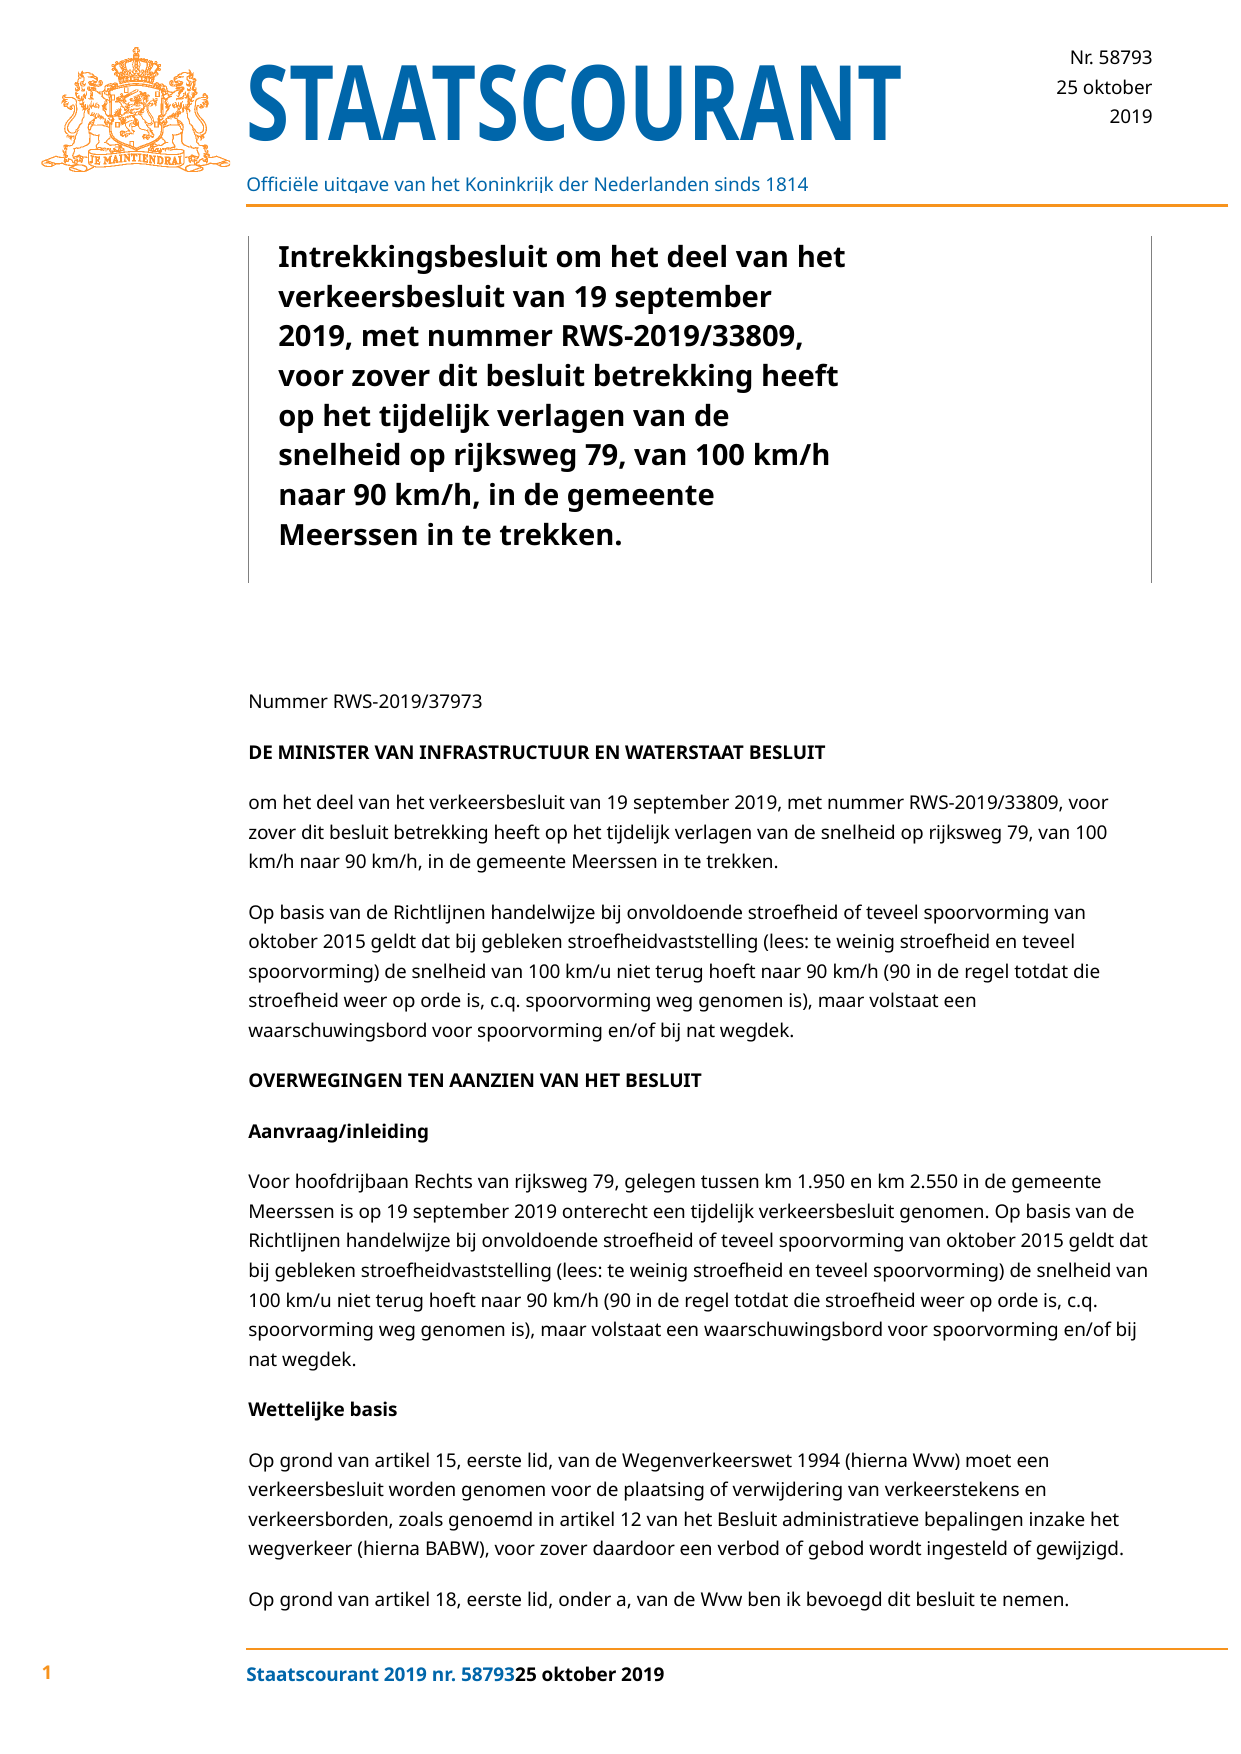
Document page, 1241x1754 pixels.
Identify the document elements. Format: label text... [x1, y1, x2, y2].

text Wettelijke basis [248, 1396, 1152, 1422]
picture [41, 47, 231, 172]
table_header [850, 236, 912, 413]
table_header [1090, 236, 1151, 413]
text Aanvraag/inleiding [248, 1118, 1152, 1144]
text Nummer RWS-2019/37973 [248, 688, 1152, 714]
text Op grond van artikel 18, eerste lid, onder a, van de Wvw ben ik bevoegd dit besluit te nemen. [248, 1586, 1152, 1612]
text DE MINISTER VAN INFRASTRUCTUUR EN WATERSTAAT BESLUIT [248, 739, 1152, 765]
text Op grond van artikel 15, eerste lid, van de Wegenverkeerswet 1994 (hierna Wvw) moet een verkeersbesluit worden genomen voor de plaatsing of verwijdering van verkeerstekens en verkeersborden, zoals genoemd in artikel 12 van het Besluit administratieve bepalingen inzake het wegverkeer (hierna BABW), voor zover daardoor een verbod of gebod wordt ingesteld of gewijzigd. [248, 1447, 1152, 1561]
text om het deel van het verkeersbesluit van 19 september 2019, met nummer RWS-2019/33809, voor zover dit besluit betrekking heeft op het tijdelijk verlagen van de snelheid op rijksweg 79, van 100 km/h naar 90 km/h, in de gemeente Meerssen in te trekken. [248, 789, 1152, 874]
table_header Intrekkingsbesluit om het deel van het verkeersbesluit van 19 september 2019, met nummer RWS-2019/33809, voor zover dit besluit betrekking heeft op het tijdelijk verlagen van de snelheid op rijksweg 79, van 100 km/h naar 90 km/h, in de gemeente Meerssen in te trekken. [249, 236, 850, 583]
text OVERWEGINGEN TEN AANZIEN VAN HET BESLUIT [248, 1068, 1152, 1093]
text Op basis van de Richtlijnen handelwijze bij onvoldoende stroefheid of teveel spoorvorming van oktober 2015 geldt dat bij gebleken stroefheidvaststelling (lees: te weinig stroefheid en teveel spoorvorming) de snelheid van 100 km/u niet terug hoeft naar 90 km/h (90 in de regel totdat die stroefheid weer op orde is, c.q. spoorvorming weg genomen is), maar volstaat een waarschuwingsbord voor spoorvorming en/of bij nat wegdek. [248, 899, 1152, 1043]
picture [912, 236, 1090, 414]
text Voor hoofdrijbaan Rechts van rijksweg 79, gelegen tussen km 1.950 en km 2.550 in de gemeente Meerssen is op 19 september 2019 onterecht een tijdelijk verkeersbesluit genomen. Op basis van de Richtlijnen handelwijze bij onvoldoende stroefheid of teveel spoorvorming van oktober 2015 geldt dat bij gebleken stroefheidvaststelling (lees: te weinig stroefheid en teveel spoorvorming) de snelheid van 100 km/u niet terug hoeft naar 90 km/h (90 in de regel totdat die stroefheid weer op orde is, c.q. spoorvorming weg genomen is), maar volstaat een waarschuwingsbord voor spoorvorming en/of bij nat wegdek. [248, 1168, 1152, 1372]
table_header [850, 414, 1151, 583]
